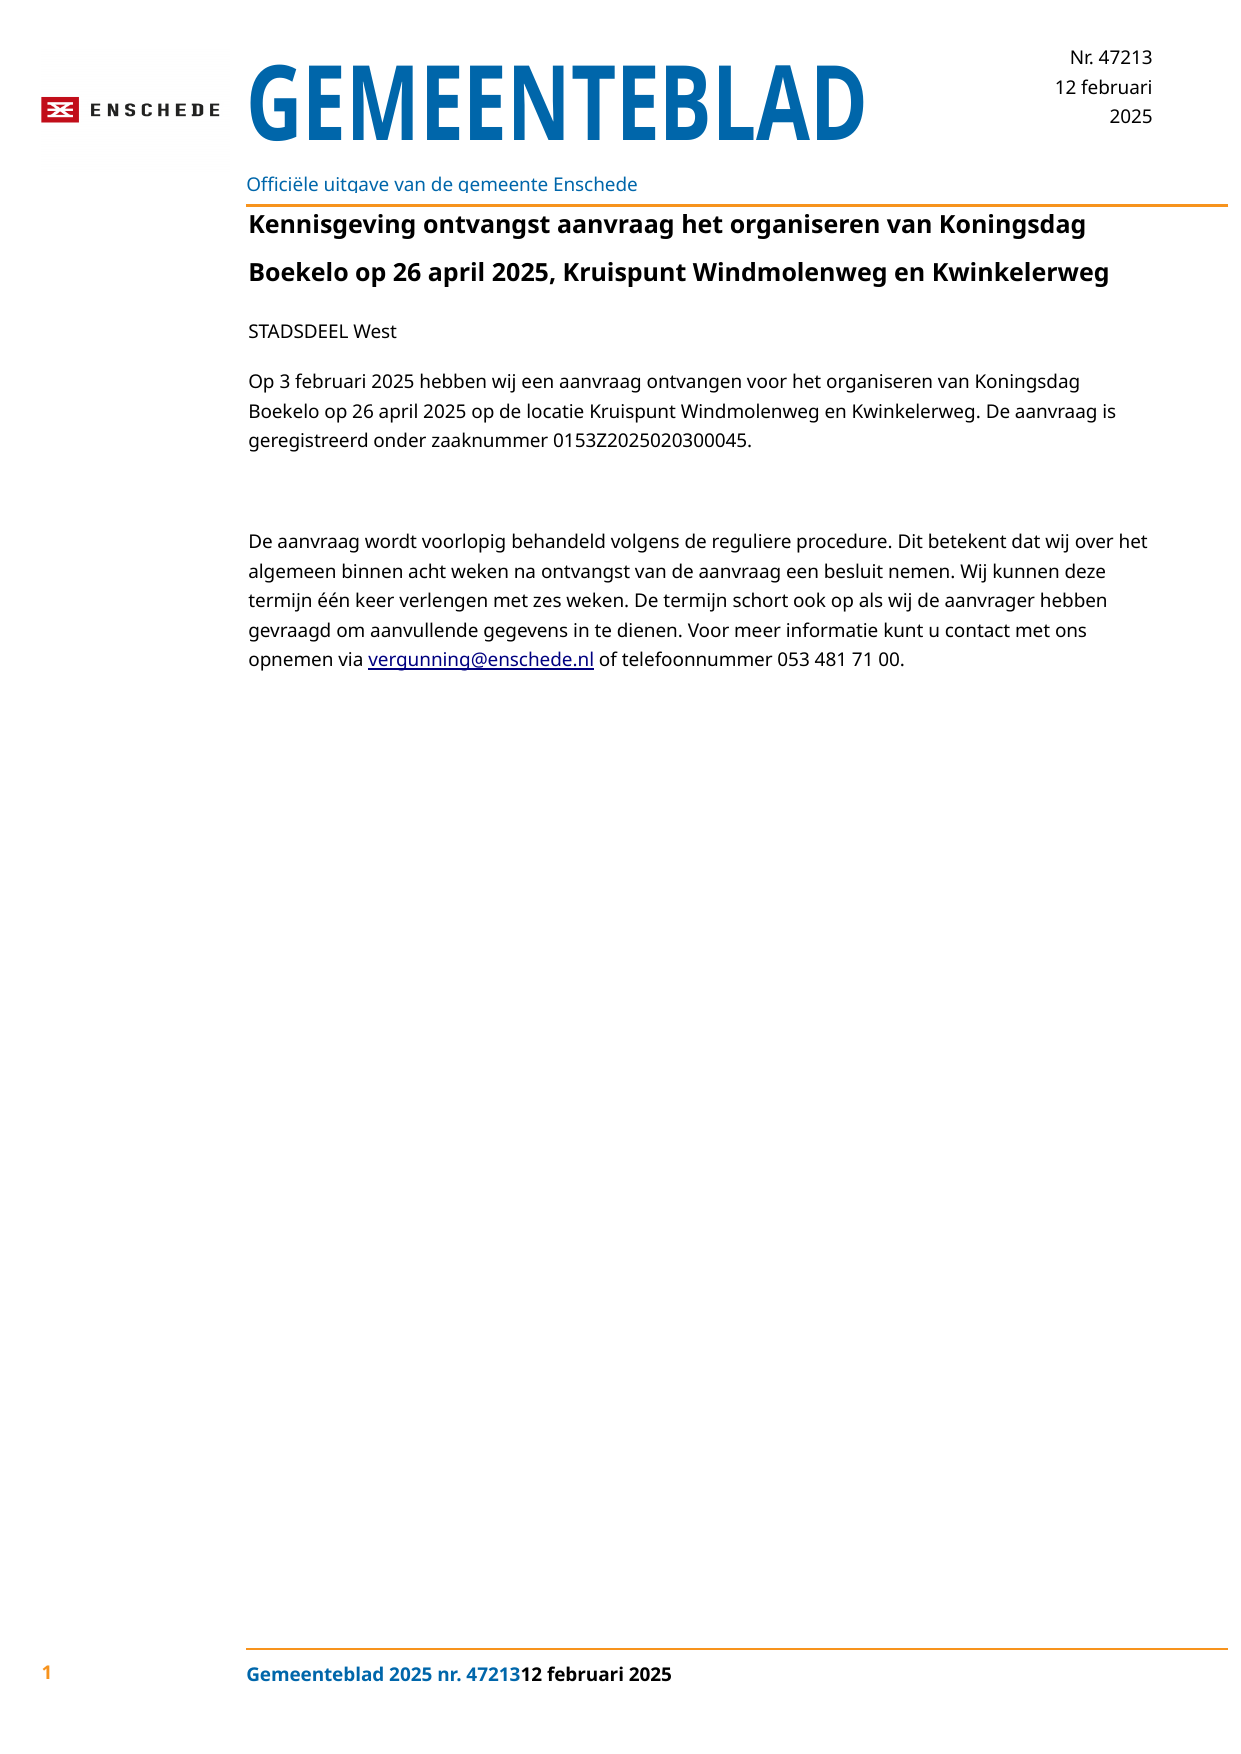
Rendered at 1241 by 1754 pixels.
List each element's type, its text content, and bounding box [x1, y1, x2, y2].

text Kennisgeving ontvangst aanvraag het organiseren van Koningsdag Boekelo op 26 april 2025, Kruispunt Windmolenweg en Kwinkelerweg [248, 207, 1152, 288]
picture [41, 47, 231, 172]
text Op 3 februari 2025 hebben wij een aanvraag ontvangen voor het organiseren van Koningsdag Boekelo op 26 april 2025 op de locatie Kruispunt Windmolenweg en Kwinkelerweg. De aanvraag is geregistreerd onder zaaknummer 0153Z2025020300045. [248, 368, 1152, 453]
text STADSDEEL West [248, 318, 1152, 344]
text De aanvraag wordt voorlopig behandeld volgens de reguliere procedure. Dit betekent dat wij over het algemeen binnen acht weken na ontvangst van de aanvraag een besluit nemen. Wij kunnen deze termijn één keer verlengen met zes weken. De termijn schort ook op als wij de aanvrager hebben gevraagd om aanvullende gegevens in te dienen. Voor meer informatie kunt u contact met ons opnemen via vergunning@enschede.nl of telefoonnummer 053 481 71 00. [248, 528, 1152, 672]
